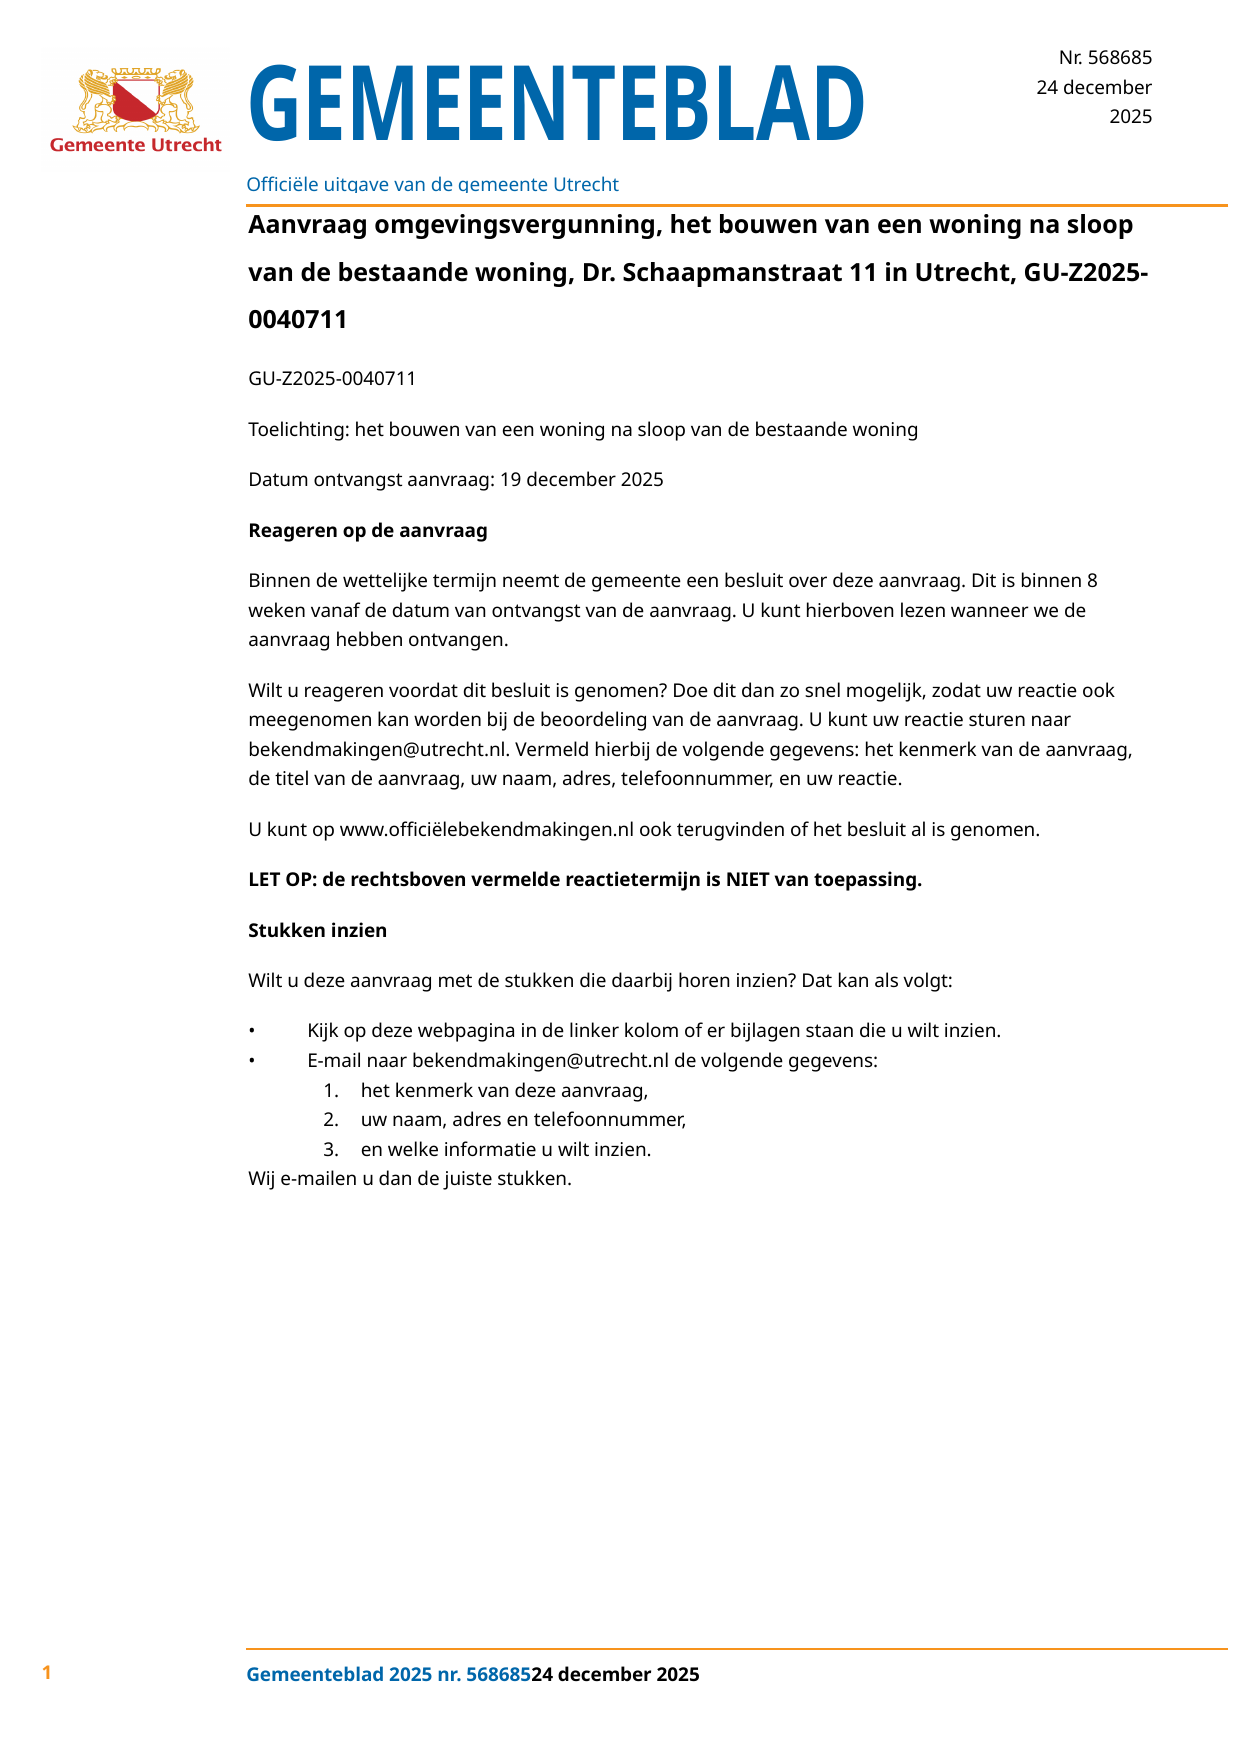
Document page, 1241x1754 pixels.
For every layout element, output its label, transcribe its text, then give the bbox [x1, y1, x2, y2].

text Toelichting: het bouwen van een woning na sloop van de bestaande woning [248, 416, 1152, 442]
text Reageren op de aanvraag [248, 517, 1152, 542]
text U kunt op www.officiëlebekendmakingen.nl ook terugvinden of het besluit al is genomen. [248, 816, 1152, 842]
list E-mail naar bekendmakingen@utrecht.nl de volgende gegevens: [248, 1047, 1152, 1073]
text GU-Z2025-0040711 [248, 366, 1152, 391]
picture [41, 47, 231, 172]
text Wij e-mailen u dan de juiste stukken. [248, 1166, 1152, 1191]
text Aanvraag omgevingsvergunning, het bouwen van een woning na sloop van de bestaande woning, Dr. Schaapmanstraat 11 in Utrecht, GU-Z2025-0040711 [248, 207, 1152, 336]
text Binnen de wettelijke termijn neemt de gemeente een besluit over deze aanvraag. Dit is binnen 8 weken vanaf de datum van ontvangst van de aanvraag. U kunt hierboven lezen wanneer we de aanvraag hebben ontvangen. [248, 567, 1152, 652]
list het kenmerk van deze aanvraag, [323, 1077, 1152, 1102]
text LET OP: de rechtsboven vermelde reactietermijn is NIET van toepassing. [248, 866, 1152, 892]
text Datum ontvangst aanvraag: 19 december 2025 [248, 466, 1152, 492]
list en welke informatie u wilt inzien. [323, 1136, 1152, 1162]
list Kijk op deze webpagina in de linker kolom of er bijlagen staan die u wilt inzien. [248, 1018, 1152, 1043]
text Wilt u reageren voordat dit besluit is genomen? Doe dit dan zo snel mogelijk, zodat uw reactie ook meegenomen kan worden bij de beoordeling van de aanvraag. U kunt uw reactie sturen naar bekendmakingen@utrecht.nl. Vermeld hierbij de volgende gegevens: het kenmerk van de aanvraag, de titel van de aanvraag, uw naam, adres, telefoonnummer, en uw reactie. [248, 677, 1152, 791]
text Wilt u deze aanvraag met de stukken die daarbij horen inzien? Dat kan als volgt: [248, 967, 1152, 993]
list uw naam, adres en telefoonnummer, [323, 1106, 1152, 1132]
text Stukken inzien [248, 917, 1152, 942]
